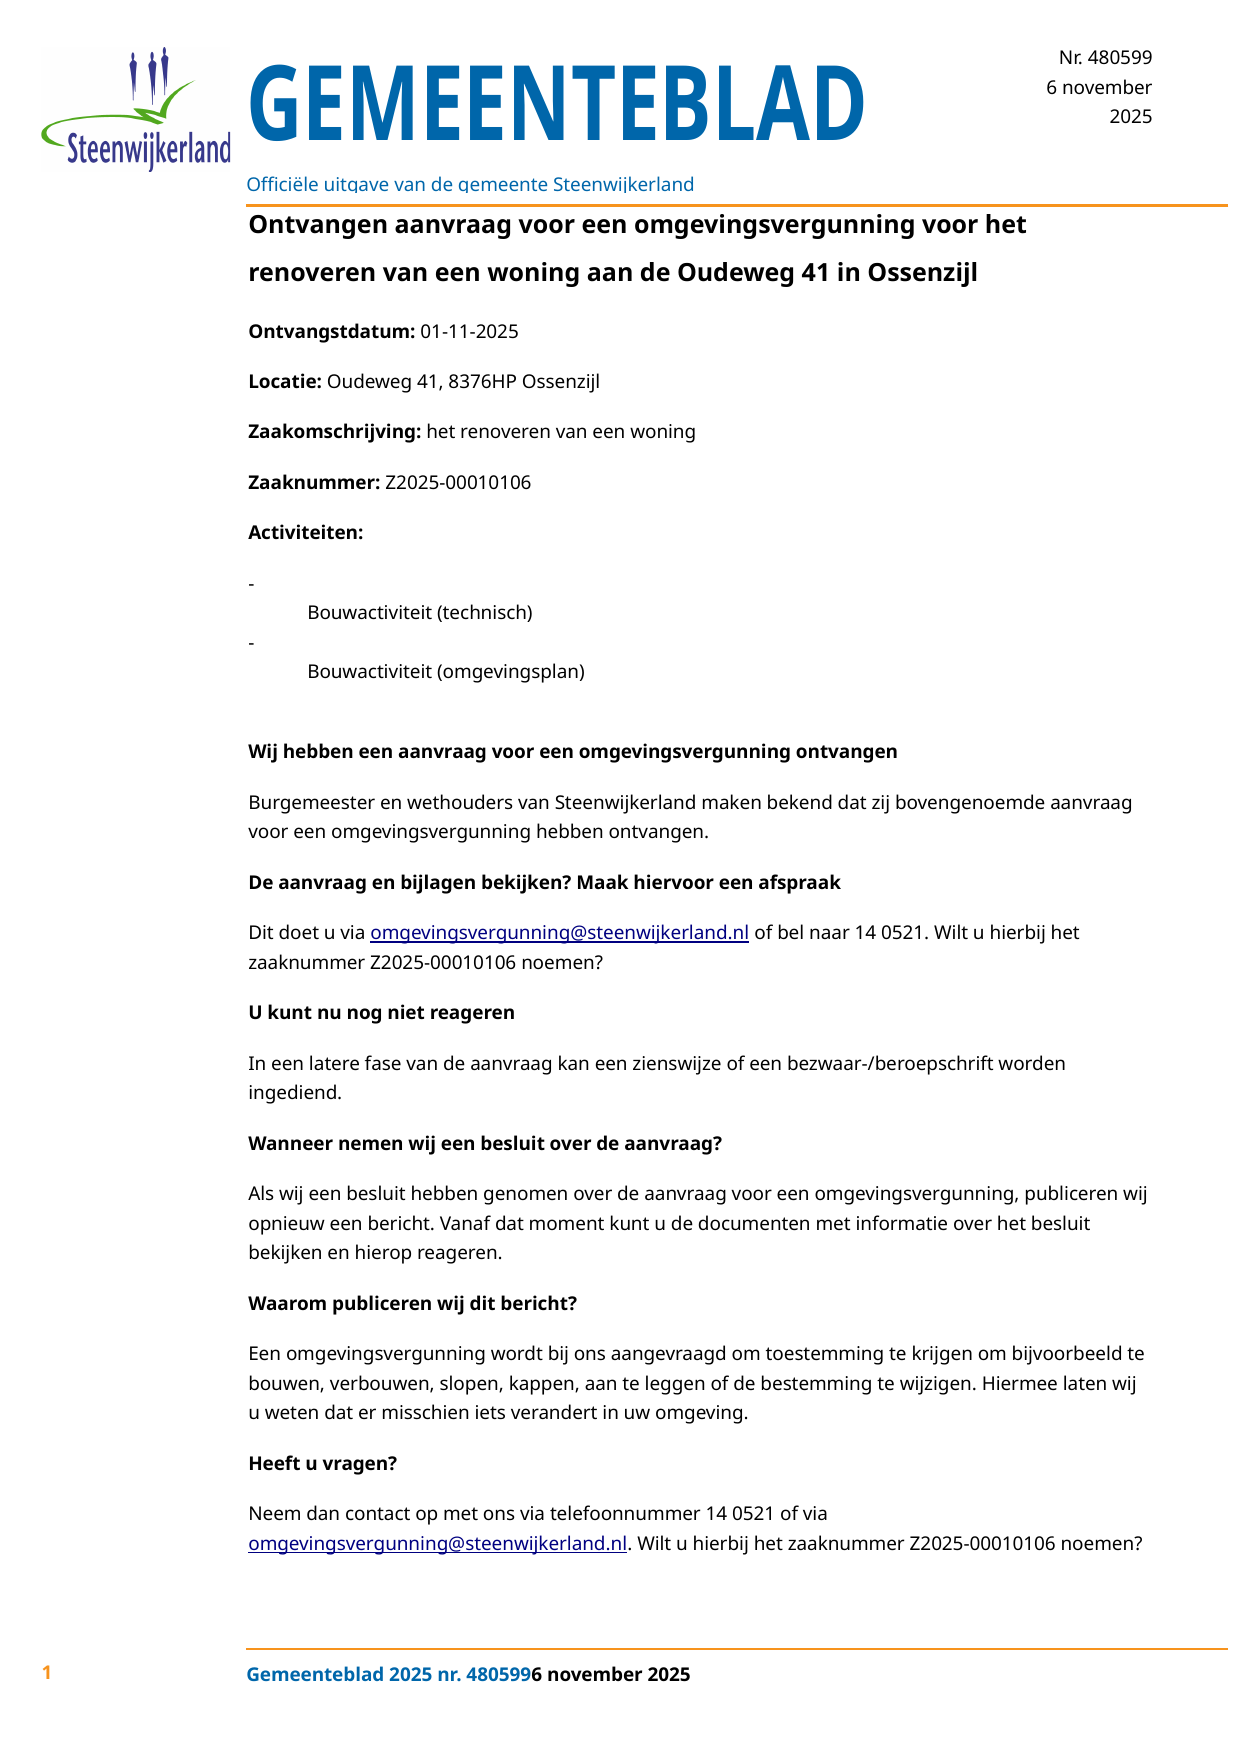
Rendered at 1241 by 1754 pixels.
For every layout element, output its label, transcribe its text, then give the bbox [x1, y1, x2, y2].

text Zaakomschrijving: het renoveren van een woning [248, 419, 1152, 444]
text Heeft u vragen? [248, 1450, 1152, 1476]
text Ontvangstdatum: 01-11-2025 [248, 318, 1152, 344]
text Locatie: Oudeweg 41, 8376HP Ossenzijl [248, 368, 1152, 394]
text Een omgevingsvergunning wordt bij ons aangevraagd om toestemming te krijgen om bijvoorbeeld te bouwen, verbouwen, slopen, kappen, aan te leggen of de bestemming te wijzigen. Hiermee laten wij u weten dat er misschien iets verandert in uw omgeving. [248, 1340, 1152, 1425]
list Bouwactiviteit (technisch) [248, 599, 1152, 625]
text Waarom publiceren wij dit bericht? [248, 1290, 1152, 1316]
text U kunt nu nog niet reageren [248, 999, 1152, 1025]
text Wij hebben een aanvraag voor een omgevingsvergunning ontvangen [248, 739, 1152, 764]
text Burgemeester en wethouders van Steenwijkerland maken bekend dat zij bovengenoemde aanvraag voor een omgevingsvergunning hebben ontvangen. [248, 789, 1152, 844]
text Ontvangen aanvraag voor een omgevingsvergunning voor het renoveren van een woning aan de Oudeweg 41 in Ossenzijl [248, 207, 1152, 288]
text Activiteiten: [248, 519, 1152, 545]
text Zaaknummer: Z2025-00010106 [248, 469, 1152, 495]
picture [41, 47, 231, 172]
text Wanneer nemen wij een besluit over de aanvraag? [248, 1130, 1152, 1156]
text In een latere fase van de aanvraag kan een zienswijze of een bezwaar-/beroepschrift worden ingediend. [248, 1050, 1152, 1105]
text Als wij een besluit hebben genomen over de aanvraag voor een omgevingsvergunning, publiceren wij opnieuw een bericht. Vanaf dat moment kunt u de documenten met informatie over het besluit bekijken en hierop reageren. [248, 1180, 1152, 1265]
text Dit doet u via omgevingsvergunning@steenwijkerland.nl of bel naar 14 0521. Wilt u hierbij het zaaknummer Z2025-00010106 noemen? [248, 919, 1152, 975]
list Bouwactiviteit (omgevingsplan) [248, 659, 1152, 684]
text Neem dan contact op met ons via telefoonnummer 14 0521 of via omgevingsvergunning@steenwijkerland.nl. Wilt u hierbij het zaaknummer Z2025-00010106 noemen? [248, 1500, 1152, 1556]
text De aanvraag en bijlagen bekijken? Maak hiervoor een afspraak [248, 869, 1152, 895]
